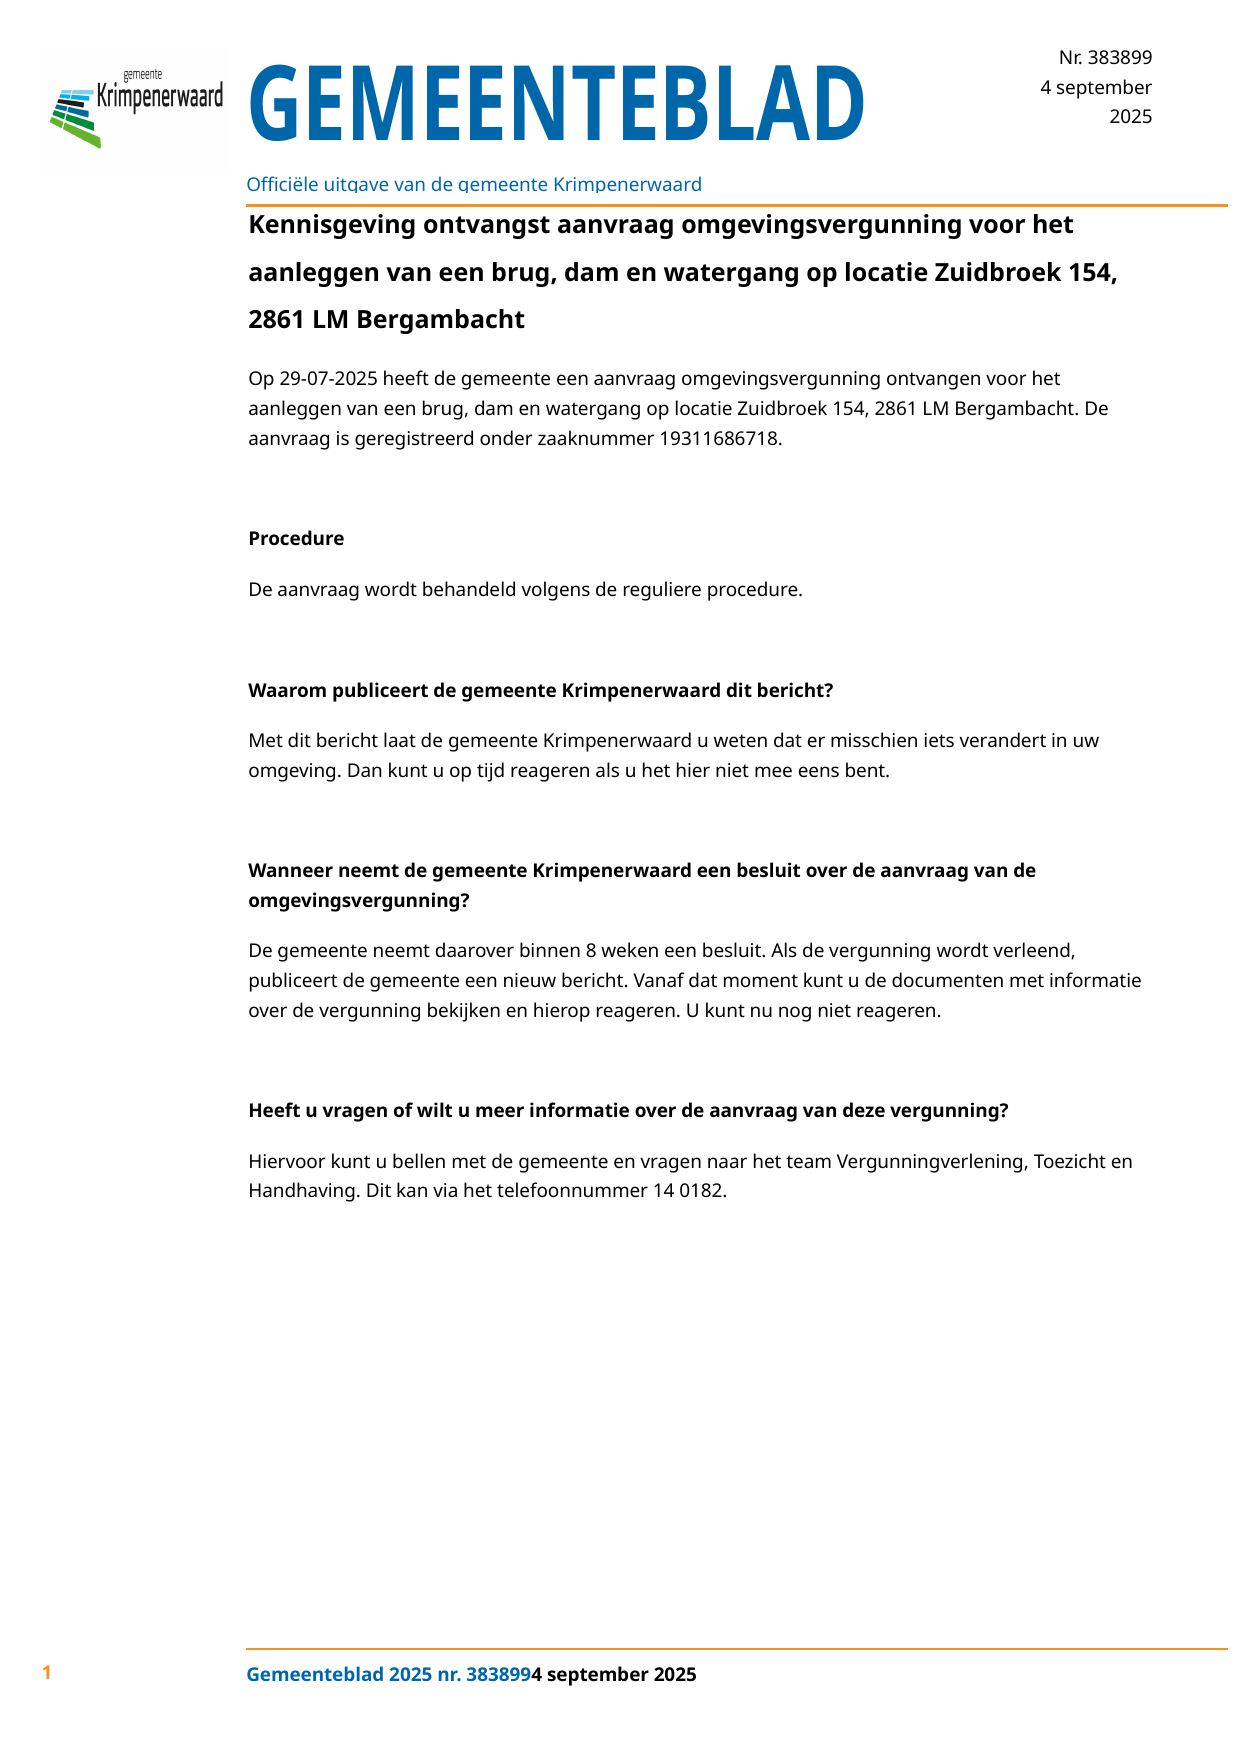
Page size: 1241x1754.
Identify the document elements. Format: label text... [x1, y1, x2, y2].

text Heeft u vragen of wilt u meer informatie over de aanvraag van deze vergunning? [248, 1098, 1152, 1123]
picture [41, 47, 231, 172]
text Procedure [248, 526, 1152, 551]
text Hiervoor kunt u bellen met de gemeente en vragen naar het team Vergunningverlening, Toezicht en Handhaving. Dit kan via het telefoonnummer 14 0182. [248, 1148, 1152, 1203]
text Kennisgeving ontvangst aanvraag omgevingsvergunning voor het aanleggen van een brug, dam en watergang op locatie Zuidbroek 154, 2861 LM Bergambacht [248, 207, 1152, 336]
text Wanneer neemt de gemeente Krimpenerwaard een besluit over de aanvraag van de omgevingsvergunning? [248, 858, 1152, 913]
text Waarom publiceert de gemeente Krimpenerwaard dit bericht? [248, 677, 1152, 702]
text De gemeente neemt daarover binnen 8 weken een besluit. Als de vergunning wordt verleend, publiceert de gemeente een nieuw bericht. Vanaf dat moment kunt u de documenten met informatie over de vergunning bekijken en hierop reageren. U kunt nu nog niet reageren. [248, 938, 1152, 1022]
text De aanvraag wordt behandeld volgens de reguliere procedure. [248, 576, 1152, 602]
text Met dit bericht laat de gemeente Krimpenerwaard u weten dat er misschien iets verandert in uw omgeving. Dan kunt u op tijd reageren als u het hier niet mee eens bent. [248, 727, 1152, 782]
text Op 29-07-2025 heeft de gemeente een aanvraag omgevingsvergunning ontvangen voor het aanleggen van een brug, dam en watergang op locatie Zuidbroek 154, 2861 LM Bergambacht. De aanvraag is geregistreerd onder zaaknummer 19311686718. [248, 366, 1152, 450]
